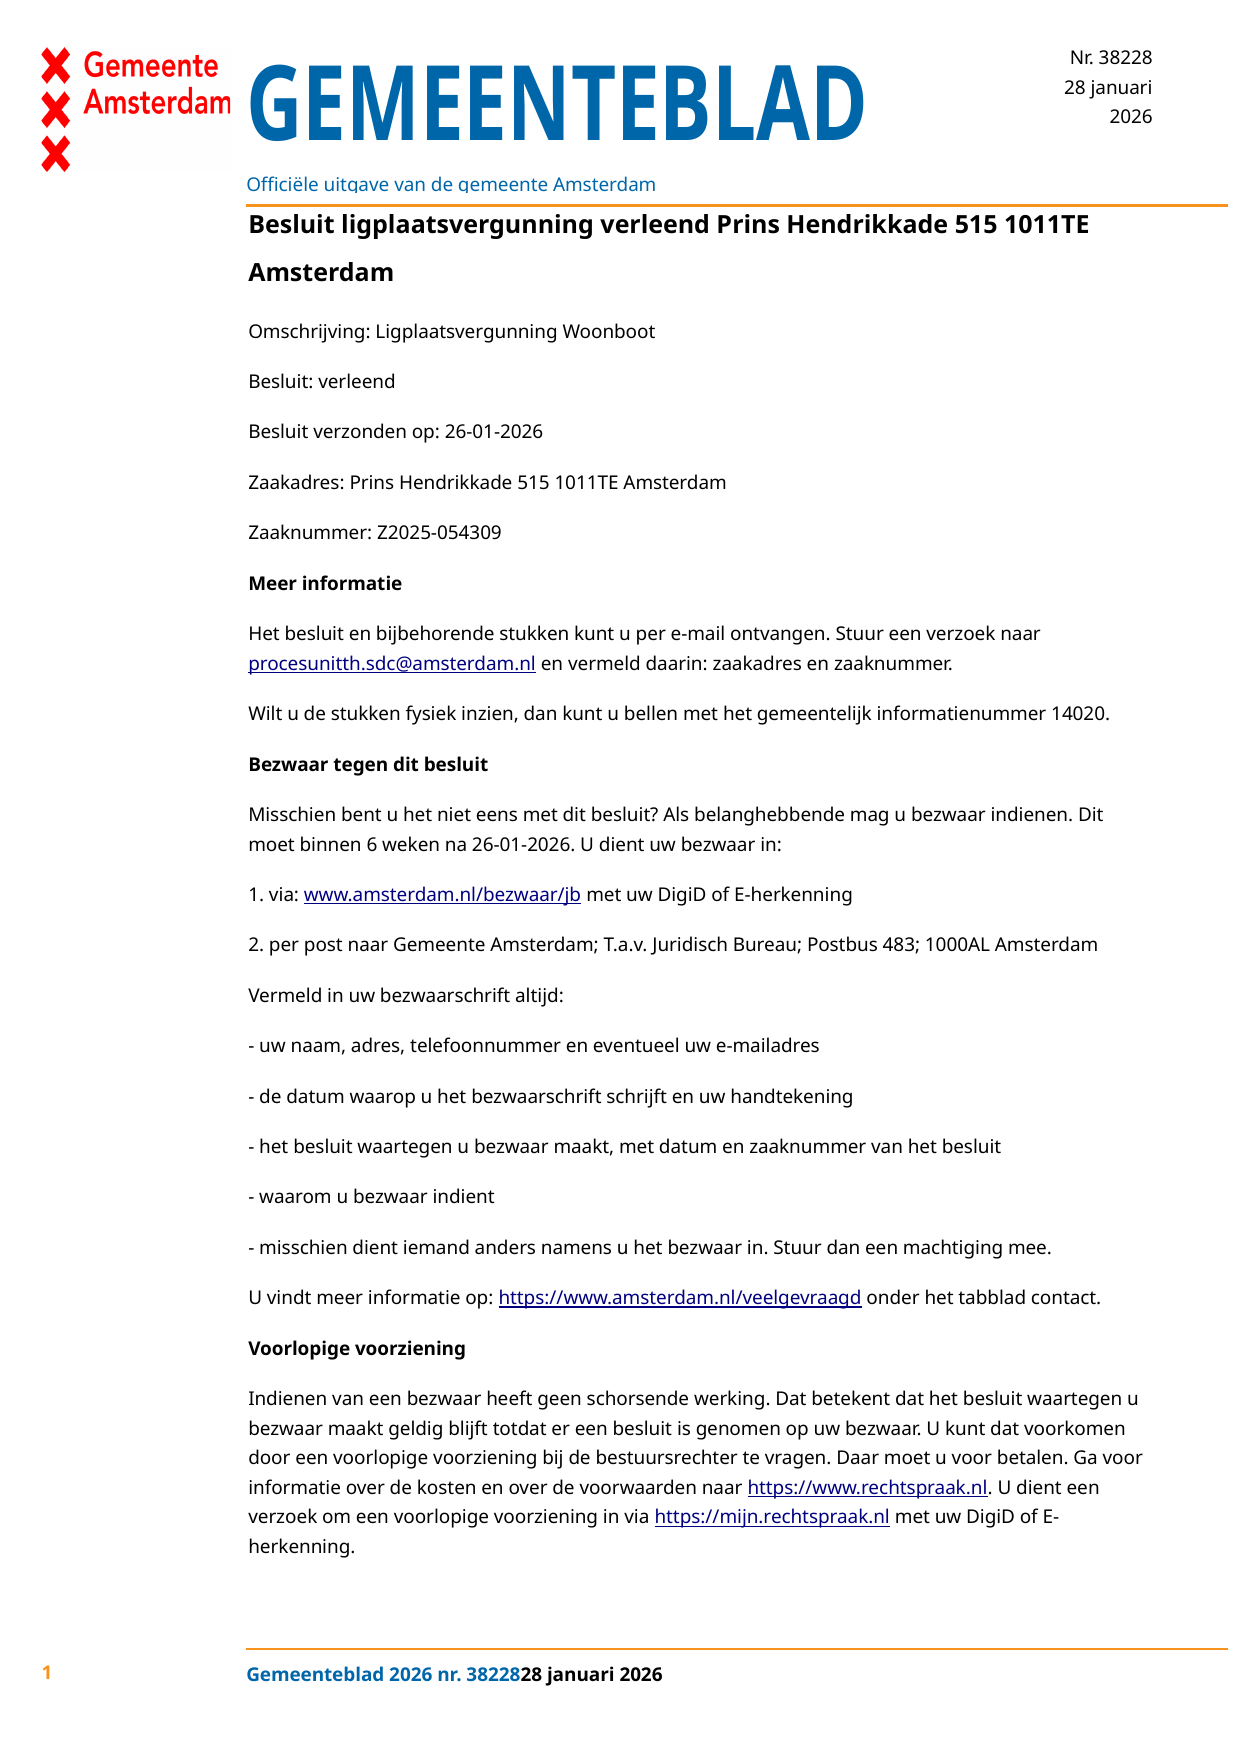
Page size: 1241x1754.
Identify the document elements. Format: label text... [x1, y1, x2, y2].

text Het besluit en bijbehorende stukken kunt u per e-mail ontvangen. Stuur een verzoek naar procesunitth.sdc@amsterdam.nl en vermeld daarin: zaakadres en zaaknummer. [248, 620, 1152, 676]
text - de datum waarop u het bezwaarschrift schrijft en uw handtekening [248, 1083, 1152, 1109]
text 1. via: www.amsterdam.nl/bezwaar/jb met uw DigiD of E-herkenning [248, 881, 1152, 907]
text Voorlopige voorziening [248, 1335, 1152, 1361]
text 2. per post naar Gemeente Amsterdam; T.a.v. Juridisch Bureau; Postbus 483; 1000AL Amsterdam [248, 932, 1152, 957]
text Besluit ligplaatsvergunning verleend Prins Hendrikkade 515 1011TE Amsterdam [248, 207, 1152, 288]
text Zaaknummer: Z2025-054309 [248, 519, 1152, 545]
text Zaakadres: Prins Hendrikkade 515 1011TE Amsterdam [248, 469, 1152, 495]
picture [41, 47, 231, 172]
text - waarom u bezwaar indient [248, 1184, 1152, 1209]
text Bezwaar tegen dit besluit [248, 751, 1152, 777]
text - het besluit waartegen u bezwaar maakt, met datum en zaaknummer van het besluit [248, 1133, 1152, 1159]
text Vermeld in uw bezwaarschrift altijd: [248, 982, 1152, 1008]
text Besluit verzonden op: 26-01-2026 [248, 419, 1152, 444]
text Wilt u de stukken fysiek inzien, dan kunt u bellen met het gemeentelijk informatienummer 14020. [248, 700, 1152, 726]
text Indienen van een bezwaar heeft geen schorsende werking. Dat betekent dat het besluit waartegen u bezwaar maakt geldig blijft totdat er een besluit is genomen op uw bezwaar. U kunt dat voorkomen door een voorlopige voorziening bij de bestuursrechter te vragen. Daar moet u voor betalen. Ga voor informatie over de kosten en over de voorwaarden naar https://www.rechtspraak.nl. U dient een verzoek om een voorlopige voorziening in via https://mijn.rechtspraak.nl met uw DigiD of E-herkenning. [248, 1385, 1152, 1559]
text - misschien dient iemand anders namens u het bezwaar in. Stuur dan een machtiging mee. [248, 1234, 1152, 1260]
text Besluit: verleend [248, 368, 1152, 394]
text Omschrijving: Ligplaatsvergunning Woonboot [248, 318, 1152, 344]
text U vindt meer informatie op: https://www.amsterdam.nl/veelgevraagd onder het tabblad contact. [248, 1284, 1152, 1310]
text - uw naam, adres, telefoonnummer en eventueel uw e-mailadres [248, 1032, 1152, 1058]
text Meer informatie [248, 570, 1152, 596]
text Misschien bent u het niet eens met dit besluit? Als belanghebbende mag u bezwaar indienen. Dit moet binnen 6 weken na 26-01-2026. U dient uw bezwaar in: [248, 801, 1152, 857]
